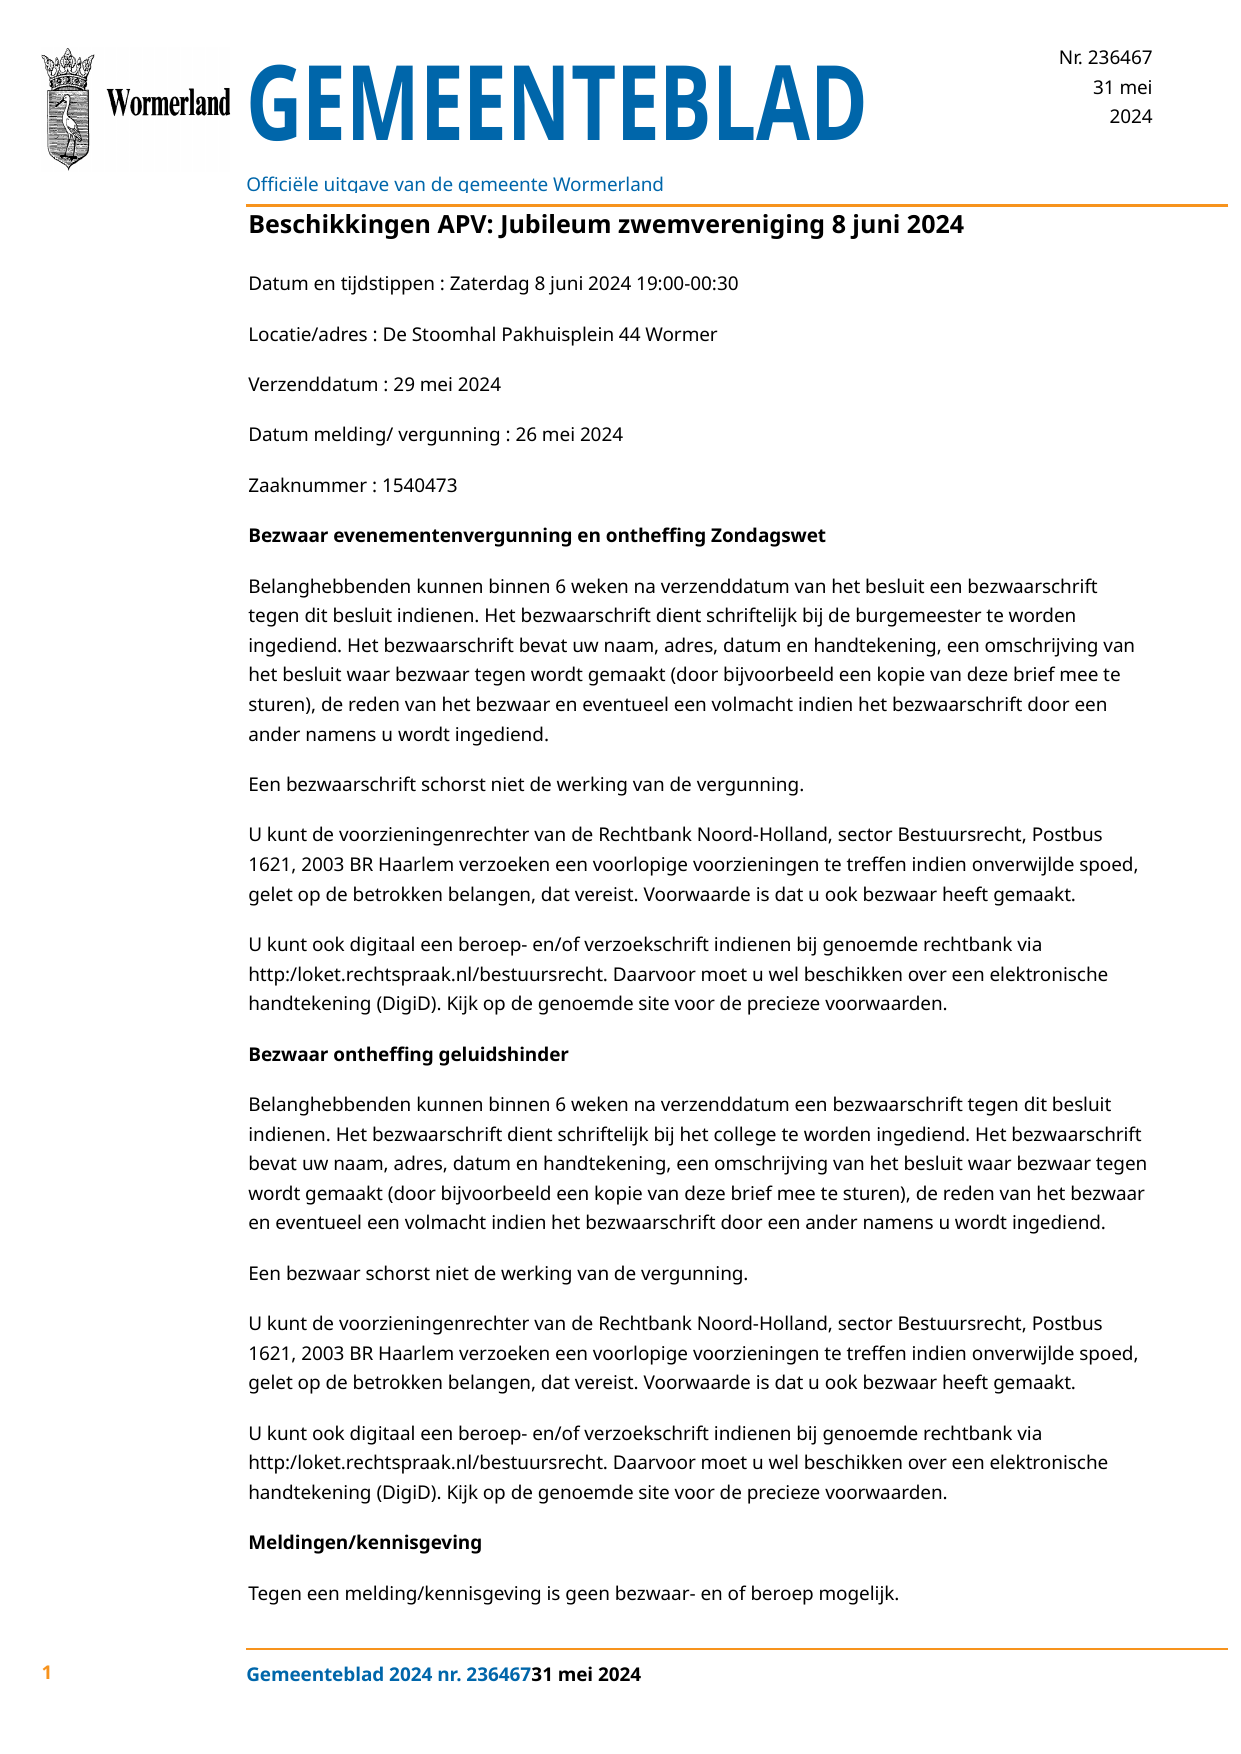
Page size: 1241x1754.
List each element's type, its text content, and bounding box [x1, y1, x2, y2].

text Bezwaar evenementenvergunning en ontheffing Zondagswet [248, 522, 1152, 548]
text Beschikkingen APV: Jubileum zwemvereniging 8 juni 2024 [248, 207, 1152, 241]
text U kunt ook digitaal een beroep- en/of verzoekschrift indienen bij genoemde rechtbank via http:/loket.rechtspraak.nl/bestuursrecht. Daarvoor moet u wel beschikken over een elektronische handtekening (DigiD). Kijk op de genoemde site voor de precieze voorwaarden. [248, 931, 1152, 1016]
text Verzenddatum : 29 mei 2024 [248, 371, 1152, 397]
text Een bezwaar schorst niet de werking van de vergunning. [248, 1260, 1152, 1286]
text Bezwaar ontheffing geluidshinder [248, 1041, 1152, 1066]
text U kunt de voorzieningenrechter van de Rechtbank Noord-Holland, sector Bestuursrecht, Postbus 1621, 2003 BR Haarlem verzoeken een voorlopige voorzieningen te treffen indien onverwijlde spoed, gelet op de betrokken belangen, dat vereist. Voorwaarde is dat u ook bezwaar heeft gemaakt. [248, 822, 1152, 906]
text Meldingen/kennisgeving [248, 1529, 1152, 1555]
text U kunt ook digitaal een beroep- en/of verzoekschrift indienen bij genoemde rechtbank via http:/loket.rechtspraak.nl/bestuursrecht. Daarvoor moet u wel beschikken over een elektronische handtekening (DigiD). Kijk op de genoemde site voor de precieze voorwaarden. [248, 1420, 1152, 1505]
picture [41, 47, 231, 172]
text Datum en tijdstippen : Zaterdag 8 juni 2024 19:00-00:30 [248, 270, 1152, 296]
text Belanghebbenden kunnen binnen 6 weken na verzenddatum van het besluit een bezwaarschrift tegen dit besluit indienen. Het bezwaarschrift dient schriftelijk bij de burgemeester te worden ingediend. Het bezwaarschrift bevat uw naam, adres, datum en handtekening, een omschrijving van het besluit waar bezwaar tegen wordt gemaakt (door bijvoorbeeld een kopie van deze brief mee te sturen), de reden van het bezwaar en eventueel een volmacht indien het bezwaarschrift door een ander namens u wordt ingediend. [248, 573, 1152, 746]
text Belanghebbenden kunnen binnen 6 weken na verzenddatum een bezwaarschrift tegen dit besluit indienen. Het bezwaarschrift dient schriftelijk bij het college te worden ingediend. Het bezwaarschrift bevat uw naam, adres, datum en handtekening, een omschrijving van het besluit waar bezwaar tegen wordt gemaakt (door bijvoorbeeld een kopie van deze brief mee te sturen), de reden van het bezwaar en eventueel een volmacht indien het bezwaarschrift door een ander namens u wordt ingediend. [248, 1091, 1152, 1235]
text Locatie/adres : De Stoomhal Pakhuisplein 44 Wormer [248, 321, 1152, 346]
text Zaaknummer : 1540473 [248, 472, 1152, 498]
text Tegen een melding/kennisgeving is geen bezwaar- en of beroep mogelijk. [248, 1580, 1152, 1606]
text U kunt de voorzieningenrechter van de Rechtbank Noord-Holland, sector Bestuursrecht, Postbus 1621, 2003 BR Haarlem verzoeken een voorlopige voorzieningen te treffen indien onverwijlde spoed, gelet op de betrokken belangen, dat vereist. Voorwaarde is dat u ook bezwaar heeft gemaakt. [248, 1310, 1152, 1395]
text Datum melding/ vergunning : 26 mei 2024 [248, 422, 1152, 447]
text Een bezwaarschrift schorst niet de werking van de vergunning. [248, 771, 1152, 797]
